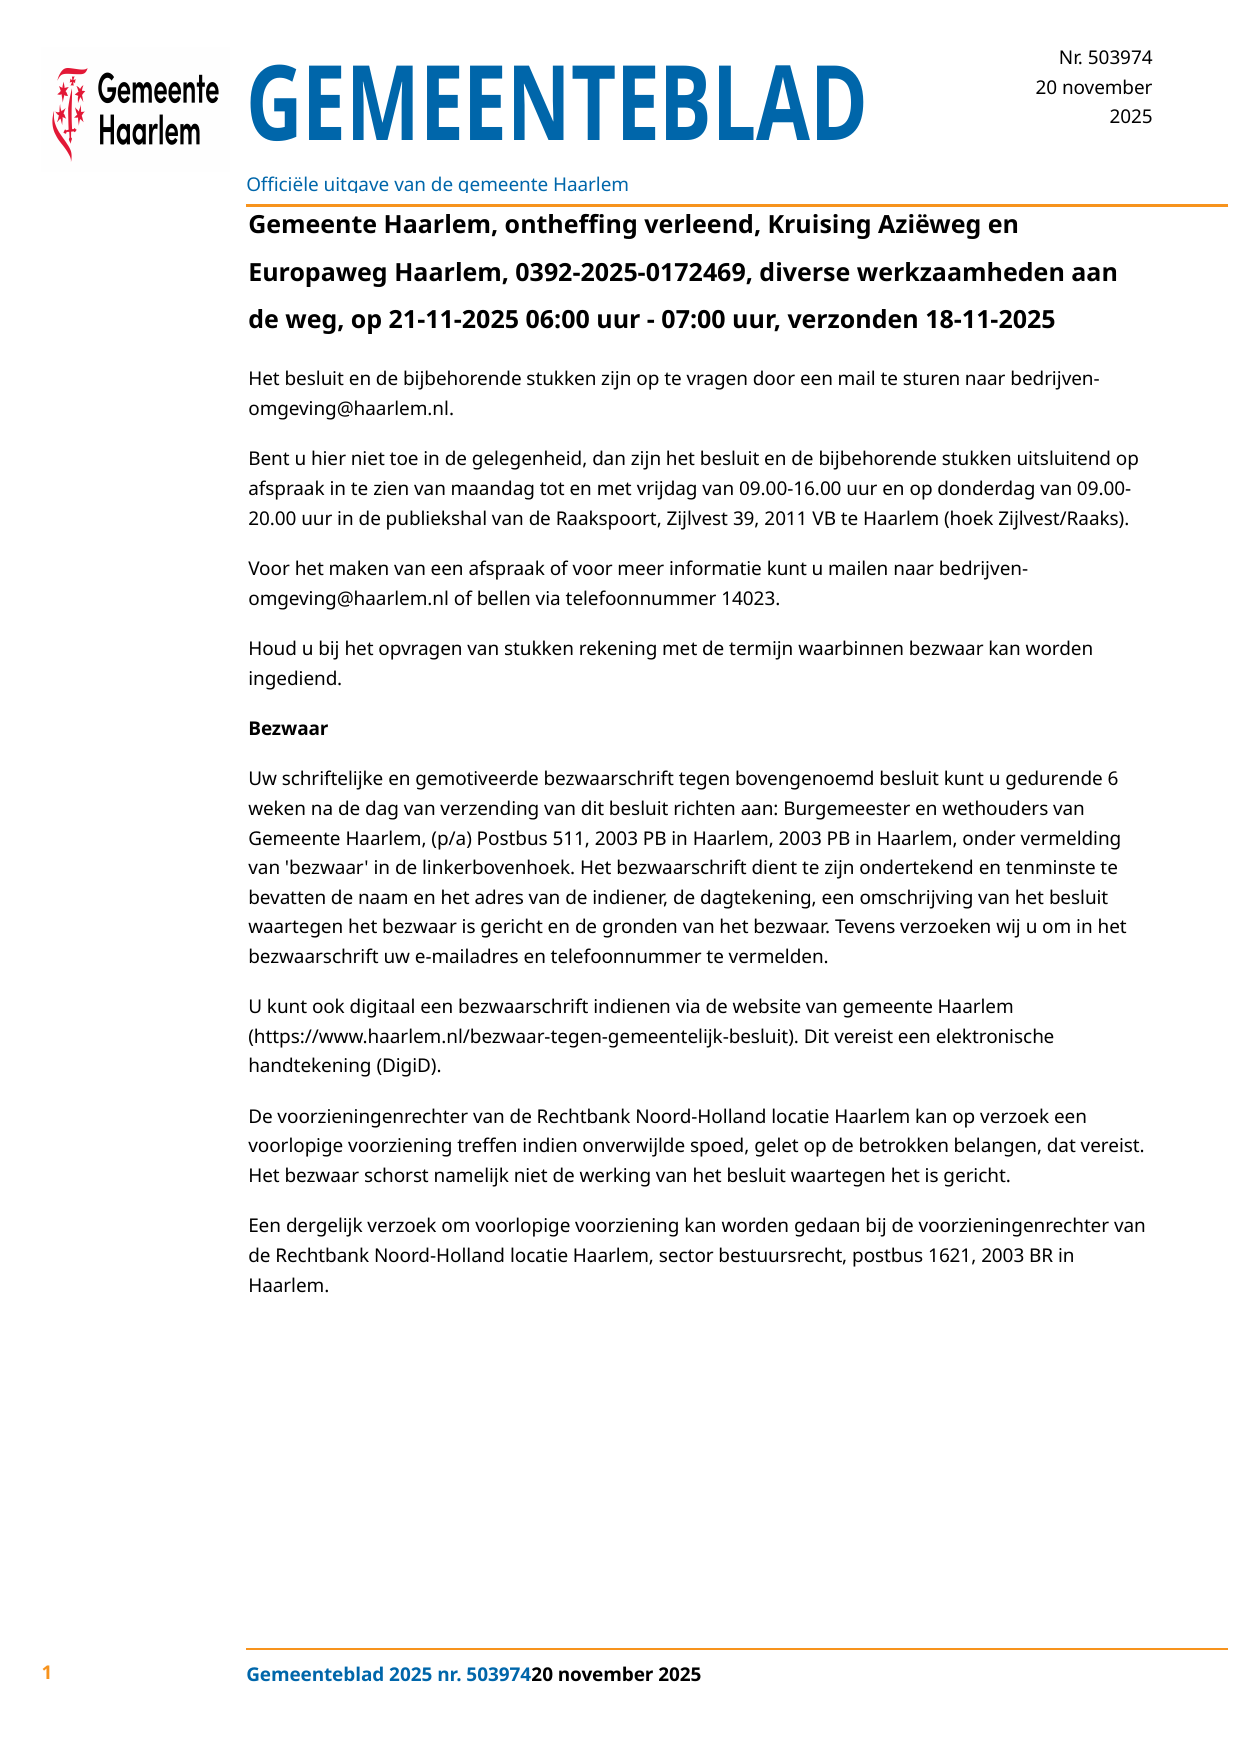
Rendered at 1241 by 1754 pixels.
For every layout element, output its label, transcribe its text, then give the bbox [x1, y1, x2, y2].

text Uw schriftelijke en gemotiveerde bezwaarschrift tegen bovengenoemd besluit kunt u gedurende 6 weken na de dag van verzending van dit besluit richten aan: Burgemeester en wethouders van Gemeente Haarlem, (p/a) Postbus 511, 2003 PB in Haarlem, 2003 PB in Haarlem, onder vermelding van 'bezwaar' in de linkerbovenhoek. Het bezwaarschrift dient te zijn ondertekend en tenminste te bevatten de naam en het adres van de indiener, de dagtekening, een omschrijving van het besluit waartegen het bezwaar is gericht en de gronden van het bezwaar. Tevens verzoeken wij u om in het bezwaarschrift uw e-mailadres en telefoonnummer te vermelden. [248, 766, 1152, 969]
text Bent u hier niet toe in de gelegenheid, dan zijn het besluit en de bijbehorende stukken uitsluitend op afspraak in te zien van maandag tot en met vrijdag van 09.00-16.00 uur en op donderdag van 09.00-20.00 uur in de publiekshal van de Raakspoort, Zijlvest 39, 2011 VB te Haarlem (hoek Zijlvest/Raaks). [248, 446, 1152, 530]
text Bezwaar [248, 715, 1152, 741]
text U kunt ook digitaal een bezwaarschrift indienen via de website van gemeente Haarlem (https://www.haarlem.nl/bezwaar-tegen-gemeentelijk-besluit). Dit vereist een elektronische handtekening (DigiD). [248, 993, 1152, 1078]
text Houd u bij het opvragen van stukken rekening met de termijn waarbinnen bezwaar kan worden ingediend. [248, 635, 1152, 690]
text Het besluit en de bijbehorende stukken zijn op te vragen door een mail te sturen naar bedrijven-omgeving@haarlem.nl. [248, 366, 1152, 421]
picture [41, 47, 231, 172]
text De voorzieningenrechter van de Rechtbank Noord-Holland locatie Haarlem kan op verzoek een voorlopige voorziening treffen indien onverwijlde spoed, gelet op de betrokken belangen, dat vereist. Het bezwaar schorst namelijk niet de werking van het besluit waartegen het is gericht. [248, 1103, 1152, 1188]
text Een dergelijk verzoek om voorlopige voorziening kan worden gedaan bij de voorzieningenrechter van de Rechtbank Noord-Holland locatie Haarlem, sector bestuursrecht, postbus 1621, 2003 BR in Haarlem. [248, 1213, 1152, 1297]
text Voor het maken van een afspraak of voor meer informatie kunt u mailen naar bedrijven-omgeving@haarlem.nl of bellen via telefoonnummer 14023. [248, 555, 1152, 610]
text Gemeente Haarlem, ontheffing verleend, Kruising Aziëweg en Europaweg Haarlem, 0392-2025-0172469, diverse werkzaamheden aan de weg, op 21-11-2025 06:00 uur - 07:00 uur, verzonden 18-11-2025 [248, 207, 1152, 336]
